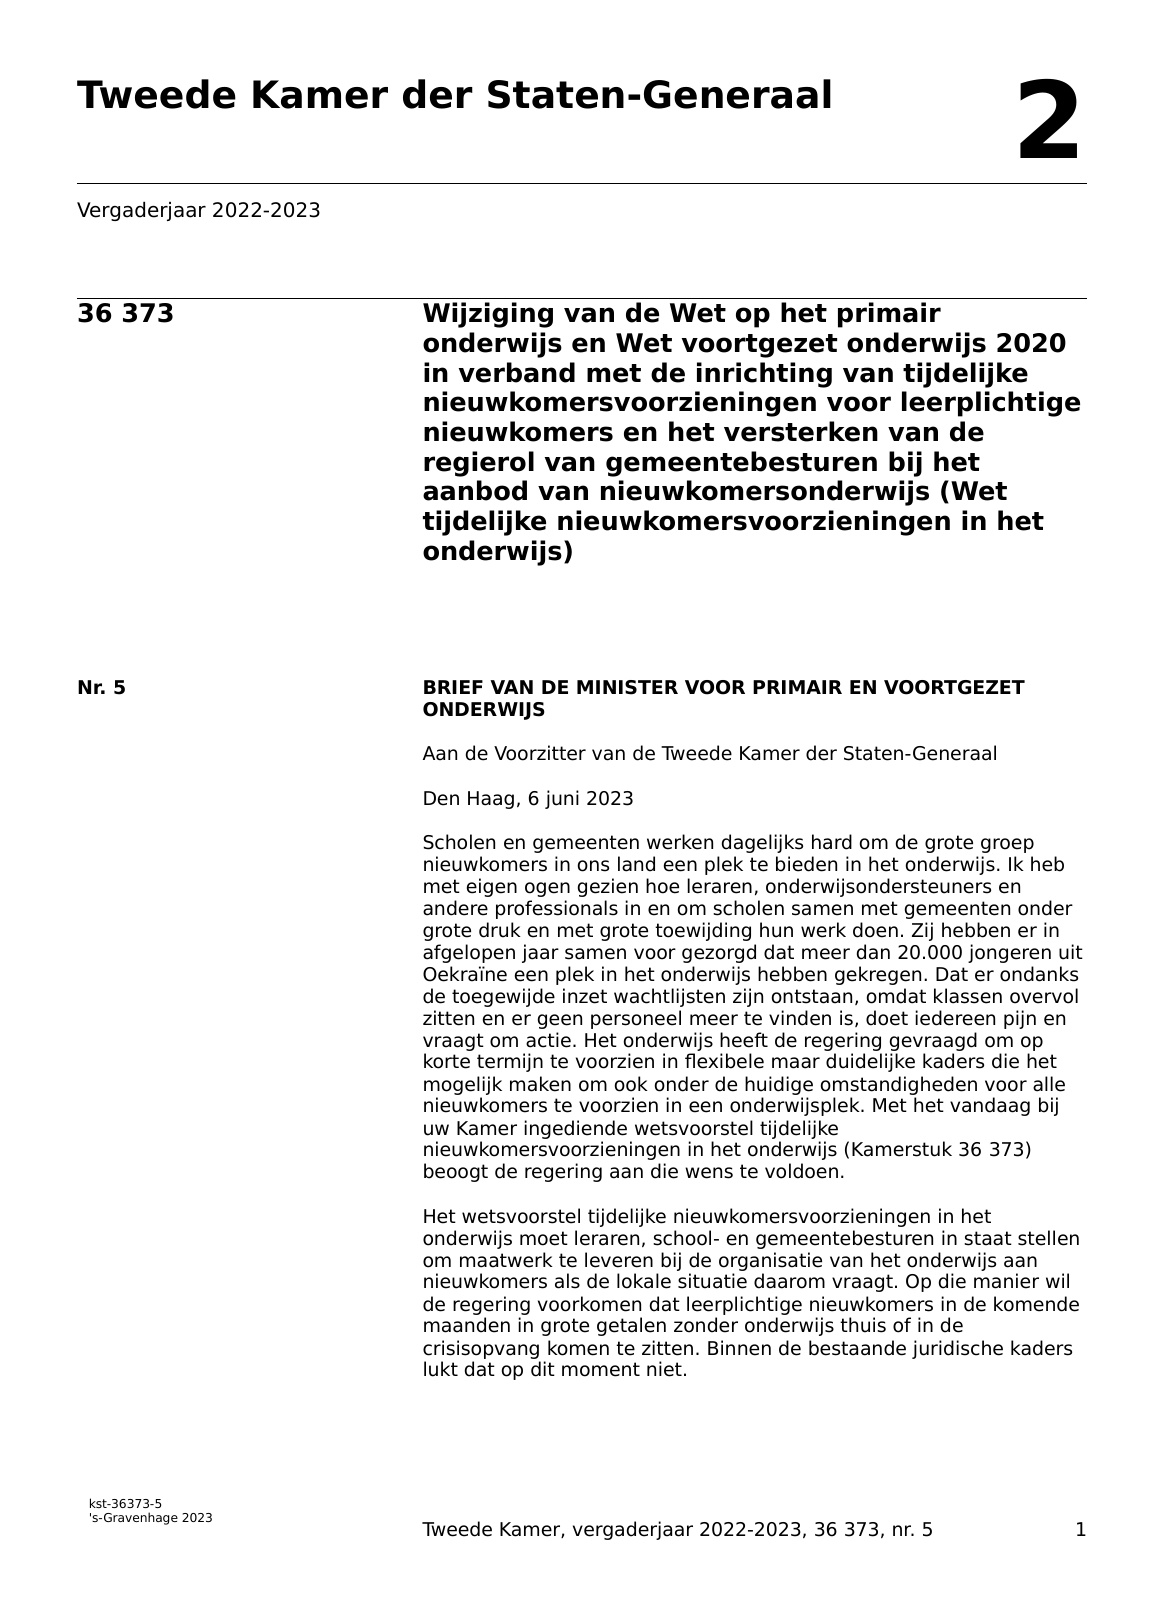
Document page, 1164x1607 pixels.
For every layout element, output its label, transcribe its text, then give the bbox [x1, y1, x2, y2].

text Den Haag, 6 juni 2023 [422, 787, 1087, 809]
text Het wetsvoorstel tijdelijke nieuwkomersvoorzieningen in het onderwijs moet leraren, school- en gemeentebesturen in staat stellen om maatwerk te leveren bij de organisatie van het onderwijs aan nieuwkomers als de lokale situatie daarom vraagt. Op die manier wil de regering voorkomen dat leerplichtige nieuwkomers in de komende maanden in grote getalen zonder onderwijs thuis of in de crisisopvang komen te zitten. Binnen de bestaande juridische kaders lukt dat op dit moment niet. [422, 1206, 1087, 1381]
text Scholen en gemeenten werken dagelijks hard om de grote groep nieuwkomers in ons land een plek te bieden in het onderwijs. Ik heb met eigen ogen gezien hoe leraren, onderwijsondersteuners en andere professionals in en om scholen samen met gemeenten onder grote druk en met grote toewijding hun werk doen. Zij hebben er in afgelopen jaar samen voor gezorgd dat meer dan 20.000 jongeren uit Oekraïne een plek in het onderwijs hebben gekregen. Dat er ondanks de toegewijde inzet wachtlijsten zijn ontstaan, omdat klassen overvol zitten en er geen personeel meer te vinden is, doet iedereen pijn en vraagt om actie. Het onderwijs heeft de regering gevraagd om op korte termijn te voorzien in flexibele maar duidelijke kaders die het mogelijk maken om ook onder de huidige omstandigheden voor alle nieuwkomers te voorzien in een onderwijsplek. Met het vandaag bij uw Kamer ingediende wetsvoorstel tijdelijke nieuwkomersvoorzieningen in het onderwijs (Kamerstuk 36 373) beoogt de regering aan die wens te voldoen. [422, 832, 1087, 1183]
table_header Tweede Kamer der Staten-Generaal [77, 59, 886, 183]
text Aan de Voorzitter van de Tweede Kamer der Staten-Generaal [422, 743, 1087, 765]
text kst-36373-5 [88, 1497, 323, 1511]
text 's-Gravenhage 2023 [88, 1511, 323, 1525]
subtitle 36 373 Wijziging van de Wet op het primair onderwijs en Wet voortgezet onderwijs 2020 in verband met de inrichting van tijdelijke nieuwkomersvoorzieningen voor leerplichtige nieuwkomers en het versterken van de regierol van gemeentebesturen bij het aanbod van nieuwkomersonderwijs (Wet tijdelijke nieuwkomersvoorzieningen in het onderwijs) [77, 299, 1087, 566]
table_cell Vergaderjaar 2022-2023 [77, 184, 1087, 298]
table_header 2 [886, 59, 1087, 183]
subtitle Nr. 5 BRIEF VAN DE MINISTER VOOR PRIMAIR EN VOORTGEZET ONDERWIJS [77, 677, 1087, 721]
